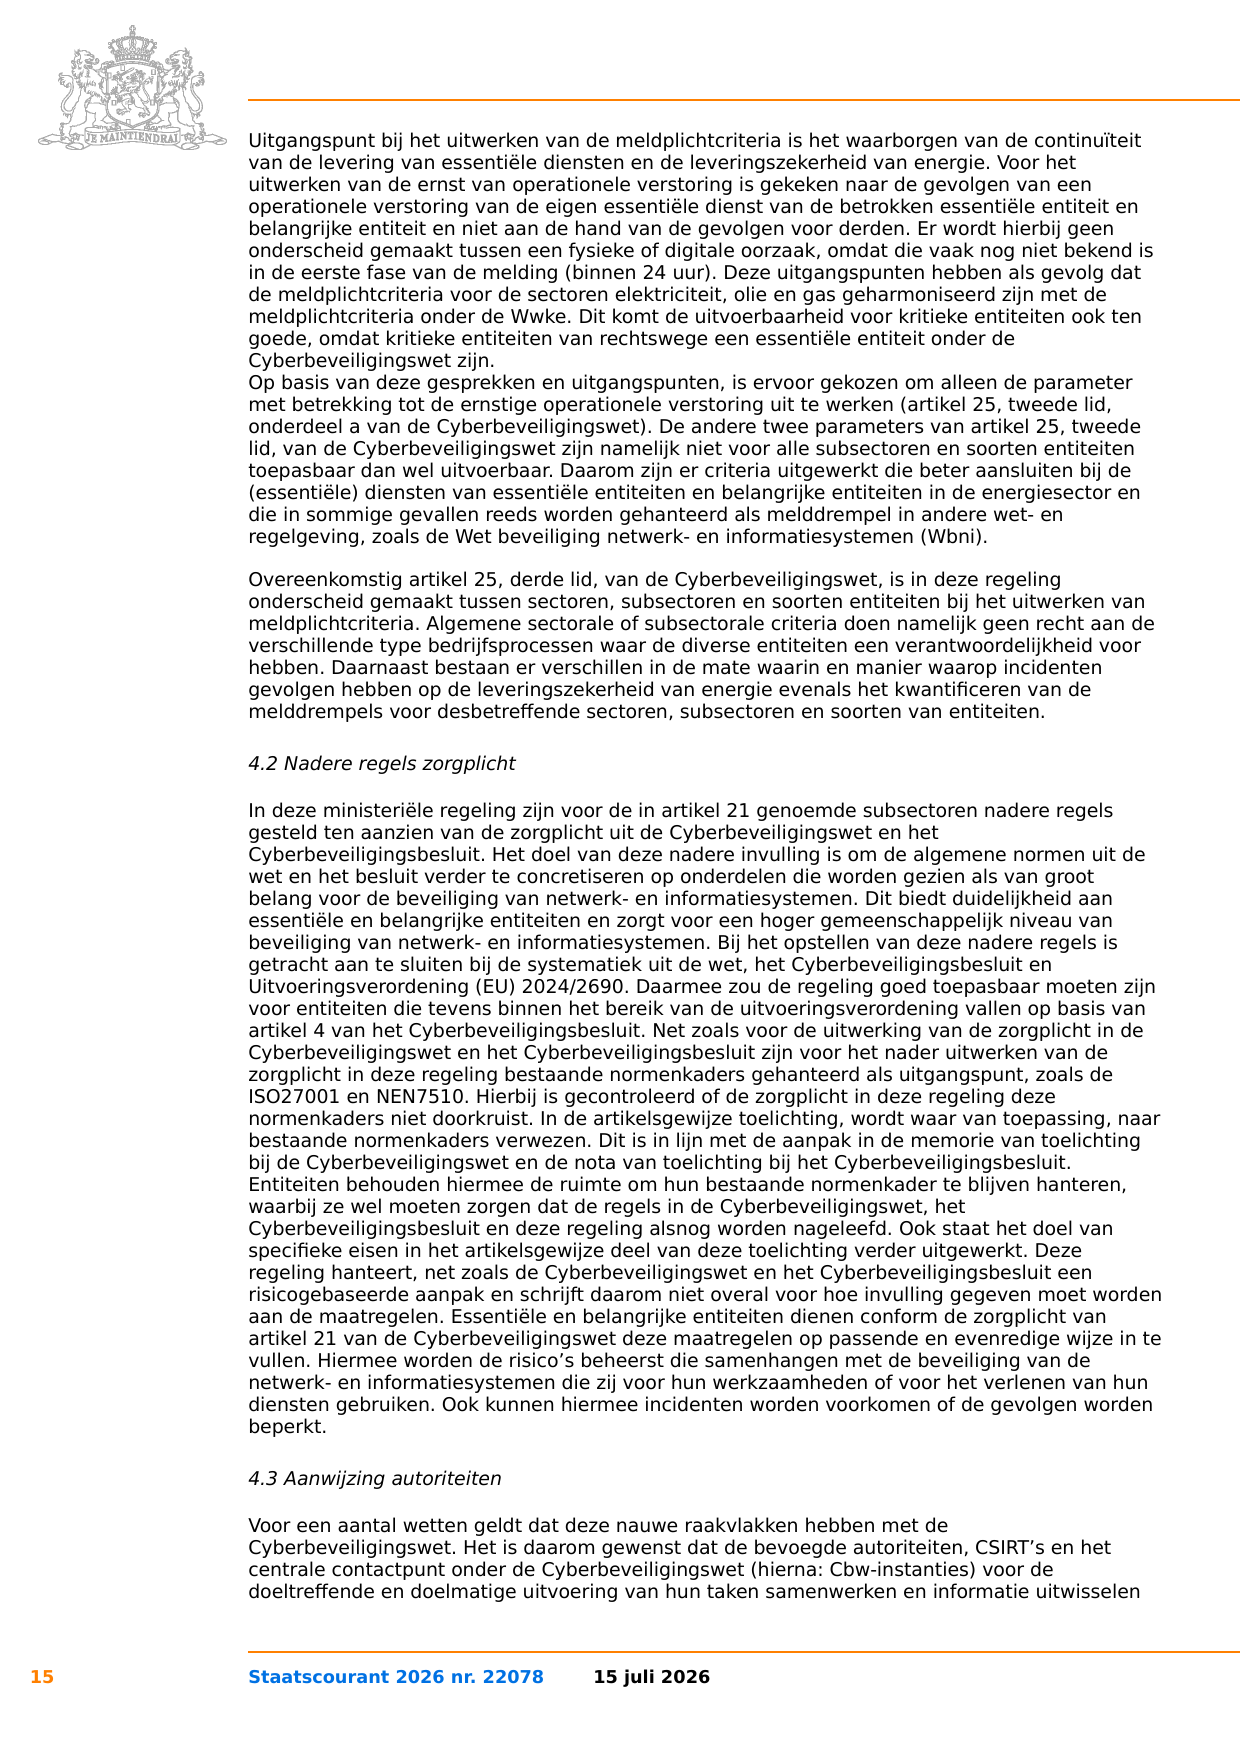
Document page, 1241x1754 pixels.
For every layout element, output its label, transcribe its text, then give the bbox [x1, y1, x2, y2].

subtitle 4.3 Aanwijzing autoriteiten [248, 1468, 1163, 1489]
subtitle 4.2 Nadere regels zorgplicht [248, 753, 1163, 775]
text Overeenkomstig artikel 25, derde lid, van de Cyberbeveiligingswet, is in deze regeling onderscheid gemaakt tussen sectoren, subsectoren en soorten entiteiten bij het uitwerken van meldplichtcriteria. Algemene sectorale of subsectorale criteria doen namelijk geen recht aan de verschillende type bedrijfsprocessen waar de diverse entiteiten een verantwoordelijkheid voor hebben. Daarnaast bestaan er verschillen in de mate waarin en manier waarop incidenten gevolgen hebben op de leveringszekerheid van energie evenals het kwantificeren van de melddrempels voor desbetreffende sectoren, subsectoren en soorten van entiteiten. [248, 569, 1163, 723]
text Op basis van deze gesprekken en uitgangspunten, is ervoor gekozen om alleen de parameter met betrekking tot de ernstige operationele verstoring uit te werken (artikel 25, tweede lid, onderdeel a van de Cyberbeveiligingswet). De andere twee parameters van artikel 25, tweede lid, van de Cyberbeveiligingswet zijn namelijk niet voor alle subsectoren en soorten entiteiten toepasbaar dan wel uitvoerbaar. Daarom zijn er criteria uitgewerkt die beter aansluiten bij de (essentiële) diensten van essentiële entiteiten en belangrijke entiteiten in de energiesector en die in sommige gevallen reeds worden gehanteerd als melddrempel in andere wet- en regelgeving, zoals de Wet beveiliging netwerk- en informatiesystemen (Wbni). [248, 372, 1163, 547]
text In deze ministeriële regeling zijn voor de in artikel 21 genoemde subsectoren nadere regels gesteld ten aanzien van de zorgplicht uit de Cyberbeveiligingswet en het Cyberbeveiligingsbesluit. Het doel van deze nadere invulling is om de algemene normen uit de wet en het besluit verder te concretiseren op onderdelen die worden gezien als van groot belang voor de beveiliging van netwerk- en informatiesystemen. Dit biedt duidelijkheid aan essentiële en belangrijke entiteiten en zorgt voor een hoger gemeenschappelijk niveau van beveiliging van netwerk- en informatiesystemen. Bij het opstellen van deze nadere regels is getracht aan te sluiten bij de systematiek uit de wet, het Cyberbeveiligingsbesluit en Uitvoeringsverordening (EU) 2024/2690. Daarmee zou de regeling goed toepasbaar moeten zijn voor entiteiten die tevens binnen het bereik van de uitvoeringsverordening vallen op basis van artikel 4 van het Cyberbeveiligingsbesluit. Net zoals voor de uitwerking van de zorgplicht in de Cyberbeveiligingswet en het Cyberbeveiligingsbesluit zijn voor het nader uitwerken van de zorgplicht in deze regeling bestaande normenkaders gehanteerd als uitgangspunt, zoals de ISO27001 en NEN7510. Hierbij is gecontroleerd of de zorgplicht in deze regeling deze normenkaders niet doorkruist. In de artikelsgewijze toelichting, wordt waar van toepassing, naar bestaande normenkaders verwezen. Dit is in lijn met de aanpak in de memorie van toelichting bij de Cyberbeveiligingswet en de nota van toelichting bij het Cyberbeveiligingsbesluit. Entiteiten behouden hiermee de ruimte om hun bestaande normenkader te blijven hanteren, waarbij ze wel moeten zorgen dat de regels in de Cyberbeveiligingswet, het Cyberbeveiligingsbesluit en deze regeling alsnog worden nageleefd. Ook staat het doel van specifieke eisen in het artikelsgewijze deel van deze toelichting verder uitgewerkt. Deze regeling hanteert, net zoals de Cyberbeveiligingswet en het Cyberbeveiligingsbesluit een risicogebaseerde aanpak en schrijft daarom niet overal voor hoe invulling gegeven moet worden aan de maatregelen. Essentiële en belangrijke entiteiten dienen conform de zorgplicht van artikel 21 van de Cyberbeveiligingswet deze maatregelen op passende en evenredige wijze in te vullen. Hiermee worden de risico’s beheerst die samenhangen met de beveiliging van de netwerk- en informatiesystemen die zij voor hun werkzaamheden of voor het verlenen van hun diensten gebruiken. Ook kunnen hiermee incidenten worden voorkomen of de gevolgen worden beperkt. [248, 800, 1163, 1438]
text Voor een aantal wetten geldt dat deze nauwe raakvlakken hebben met de Cyberbeveiligingswet. Het is daarom gewenst dat de bevoegde autoriteiten, CSIRT’s en het centrale contactpunt onder de Cyberbeveiligingswet (hierna: Cbw-instanties) voor de doeltreffende en doelmatige uitvoering van hun taken samenwerken en informatie uitwisselen [248, 1514, 1163, 1602]
picture [38, 25, 227, 150]
text Uitgangspunt bij het uitwerken van de meldplichtcriteria is het waarborgen van de continuïteit van de levering van essentiële diensten en de leveringszekerheid van energie. Voor het uitwerken van de ernst van operationele verstoring is gekeken naar de gevolgen van een operationele verstoring van de eigen essentiële dienst van de betrokken essentiële entiteit en belangrijke entiteit en niet aan de hand van de gevolgen voor derden. Er wordt hierbij geen onderscheid gemaakt tussen een fysieke of digitale oorzaak, omdat die vaak nog niet bekend is in de eerste fase van de melding (binnen 24 uur). Deze uitgangspunten hebben als gevolg dat de meldplichtcriteria voor de sectoren elektriciteit, olie en gas geharmoniseerd zijn met de meldplichtcriteria onder de Wwke. Dit komt de uitvoerbaarheid voor kritieke entiteiten ook ten goede, omdat kritieke entiteiten van rechtswege een essentiële entiteit onder de Cyberbeveiligingswet zijn. [248, 130, 1163, 372]
